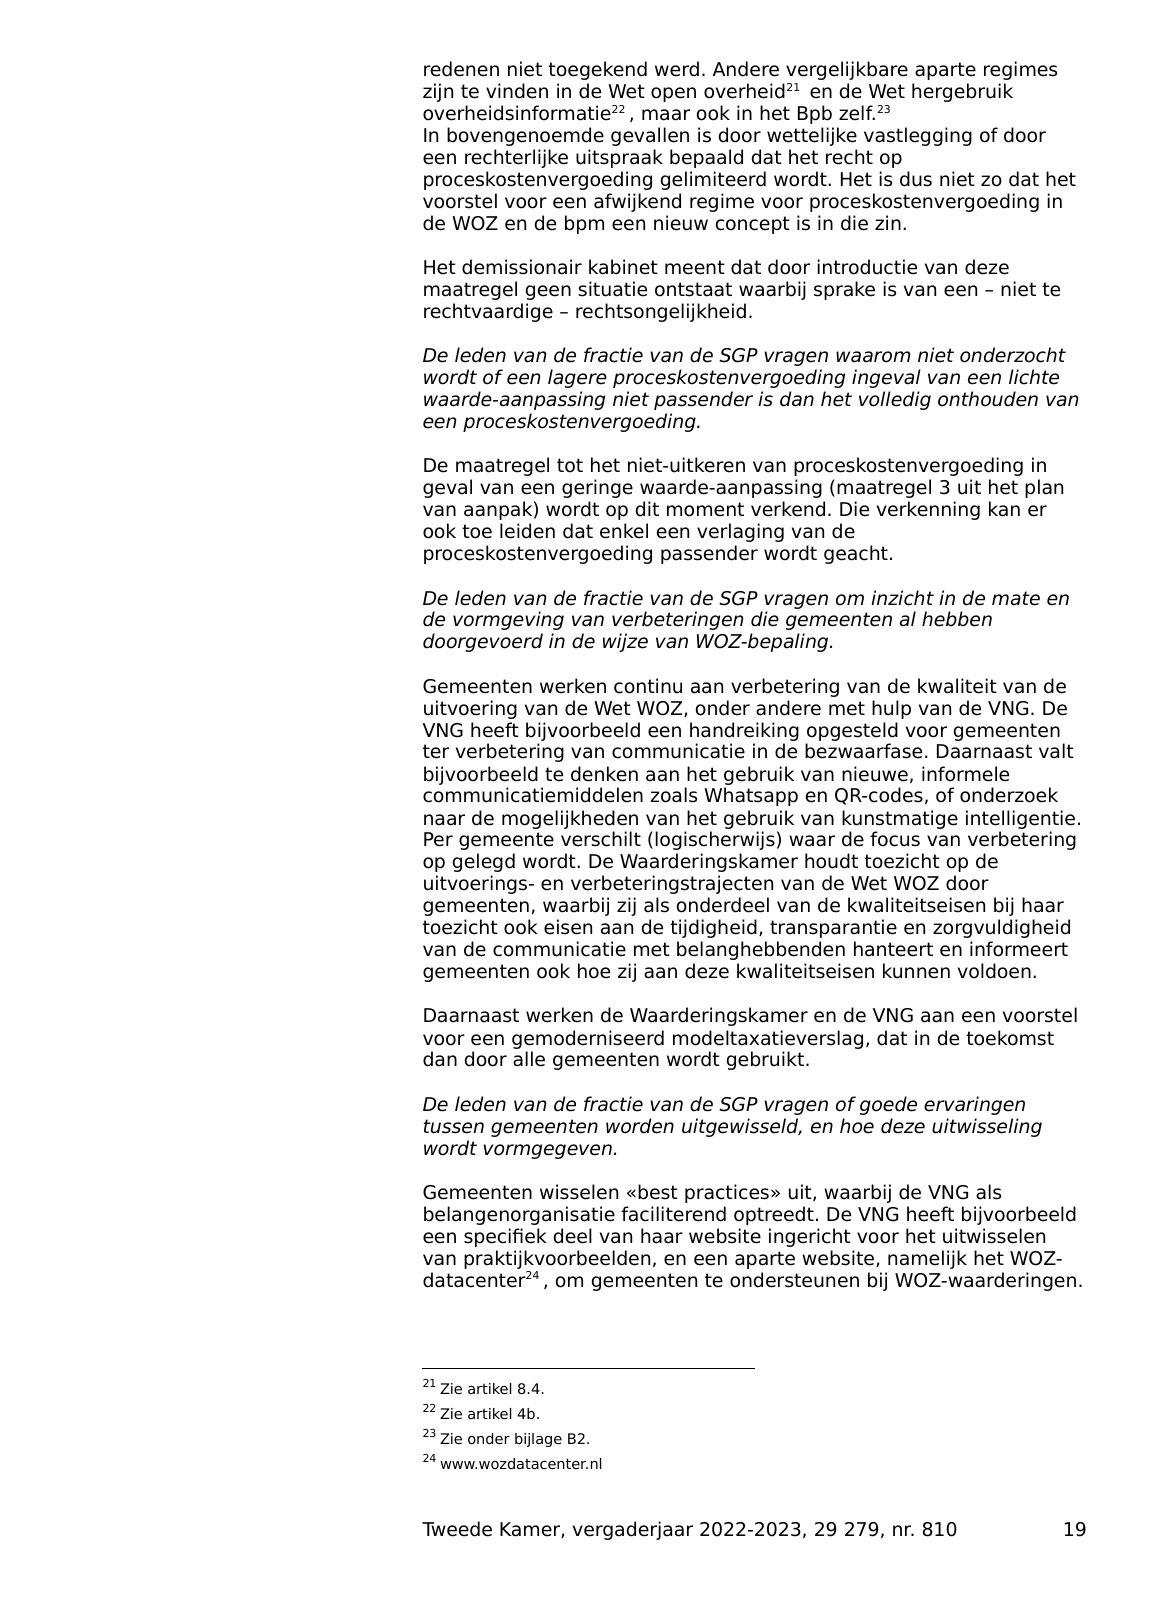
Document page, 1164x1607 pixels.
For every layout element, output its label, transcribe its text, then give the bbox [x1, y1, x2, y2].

text Zie artikel 4b. [422, 1402, 1087, 1424]
text Het demissionair kabinet meent dat door introductie van deze maatregel geen situatie ontstaat waarbij sprake is van een – niet te rechtvaardige – rechtsongelijkheid. [422, 257, 1087, 323]
text De leden van de fractie van de SGP vragen om inzicht in de mate en de vormgeving van verbeteringen die gemeenten al hebben doorgevoerd in de wijze van WOZ-bepaling. [422, 587, 1087, 653]
text Daarnaast werken de Waarderingskamer en de VNG aan een voorstel voor een gemoderniseerd modeltaxatieverslag, dat in de toekomst dan door alle gemeenten wordt gebruikt. [422, 1005, 1087, 1071]
text Zie onder bijlage B2. [422, 1427, 1087, 1449]
text De leden van de fractie van de SGP vragen of goede ervaringen tussen gemeenten worden uitgewisseld, en hoe deze uitwisseling wordt vormgegeven. [422, 1093, 1087, 1159]
text www.wozdatacenter.nl [422, 1452, 1087, 1474]
text De leden van de fractie van de SGP vragen waarom niet onderzocht wordt of een lagere proceskostenvergoeding ingeval van een lichte waarde-aanpassing niet passender is dan het volledig onthouden van een proceskostenvergoeding. [422, 345, 1087, 433]
text In bovengenoemde gevallen is door wettelijke vastlegging of door een rechterlijke uitspraak bepaald dat het recht op proceskostenvergoeding gelimiteerd wordt. Het is dus niet zo dat het voorstel voor een afwijkend regime voor proceskostenvergoeding in de WOZ en de bpm een nieuw concept is in die zin. [422, 125, 1087, 235]
text Gemeenten werken continu aan verbetering van de kwaliteit van de uitvoering van de Wet WOZ, onder andere met hulp van de VNG. De VNG heeft bijvoorbeeld een handreiking opgesteld voor gemeenten ter verbetering van communicatie in de bezwaarfase. Daarnaast valt bijvoorbeeld te denken aan het gebruik van nieuwe, informele communicatiemiddelen zoals Whatsapp en QR-codes, of onderzoek naar de mogelijkheden van het gebruik van kunstmatige intelligentie. Per gemeente verschilt (logischerwijs) waar de focus van verbetering op gelegd wordt. De Waarderingskamer houdt toezicht op de uitvoerings- en verbeteringstrajecten van de Wet WOZ door gemeenten, waarbij zij als onderdeel van de kwaliteitseisen bij haar toezicht ook eisen aan de tijdigheid, transparantie en zorgvuldigheid van de communicatie met belanghebbenden hanteert en informeert gemeenten ook hoe zij aan deze kwaliteitseisen kunnen voldoen. [422, 676, 1087, 983]
text Gemeenten wisselen «best practices» uit, waarbij de VNG als belangenorganisatie faciliterend optreedt. De VNG heeft bijvoorbeeld een specifiek deel van haar website ingericht voor het uitwisselen van praktijkvoorbeelden, en een aparte website, namelijk het WOZ-datacenter, om gemeenten te ondersteunen bij WOZ-waarderingen. [422, 1182, 1087, 1292]
text redenen niet toegekend werd. Andere vergelijkbare aparte regimes zijn te vinden in de Wet open overheid en de Wet hergebruik overheidsinformatie, maar ook in het Bpb zelf. [422, 59, 1087, 125]
text Zie artikel 8.4. [422, 1377, 1087, 1399]
text De maatregel tot het niet-uitkeren van proceskostenvergoeding in geval van een geringe waarde-aanpassing (maatregel 3 uit het plan van aanpak) wordt op dit moment verkend. Die verkenning kan er ook toe leiden dat enkel een verlaging van de proceskostenvergoeding passender wordt geacht. [422, 455, 1087, 565]
